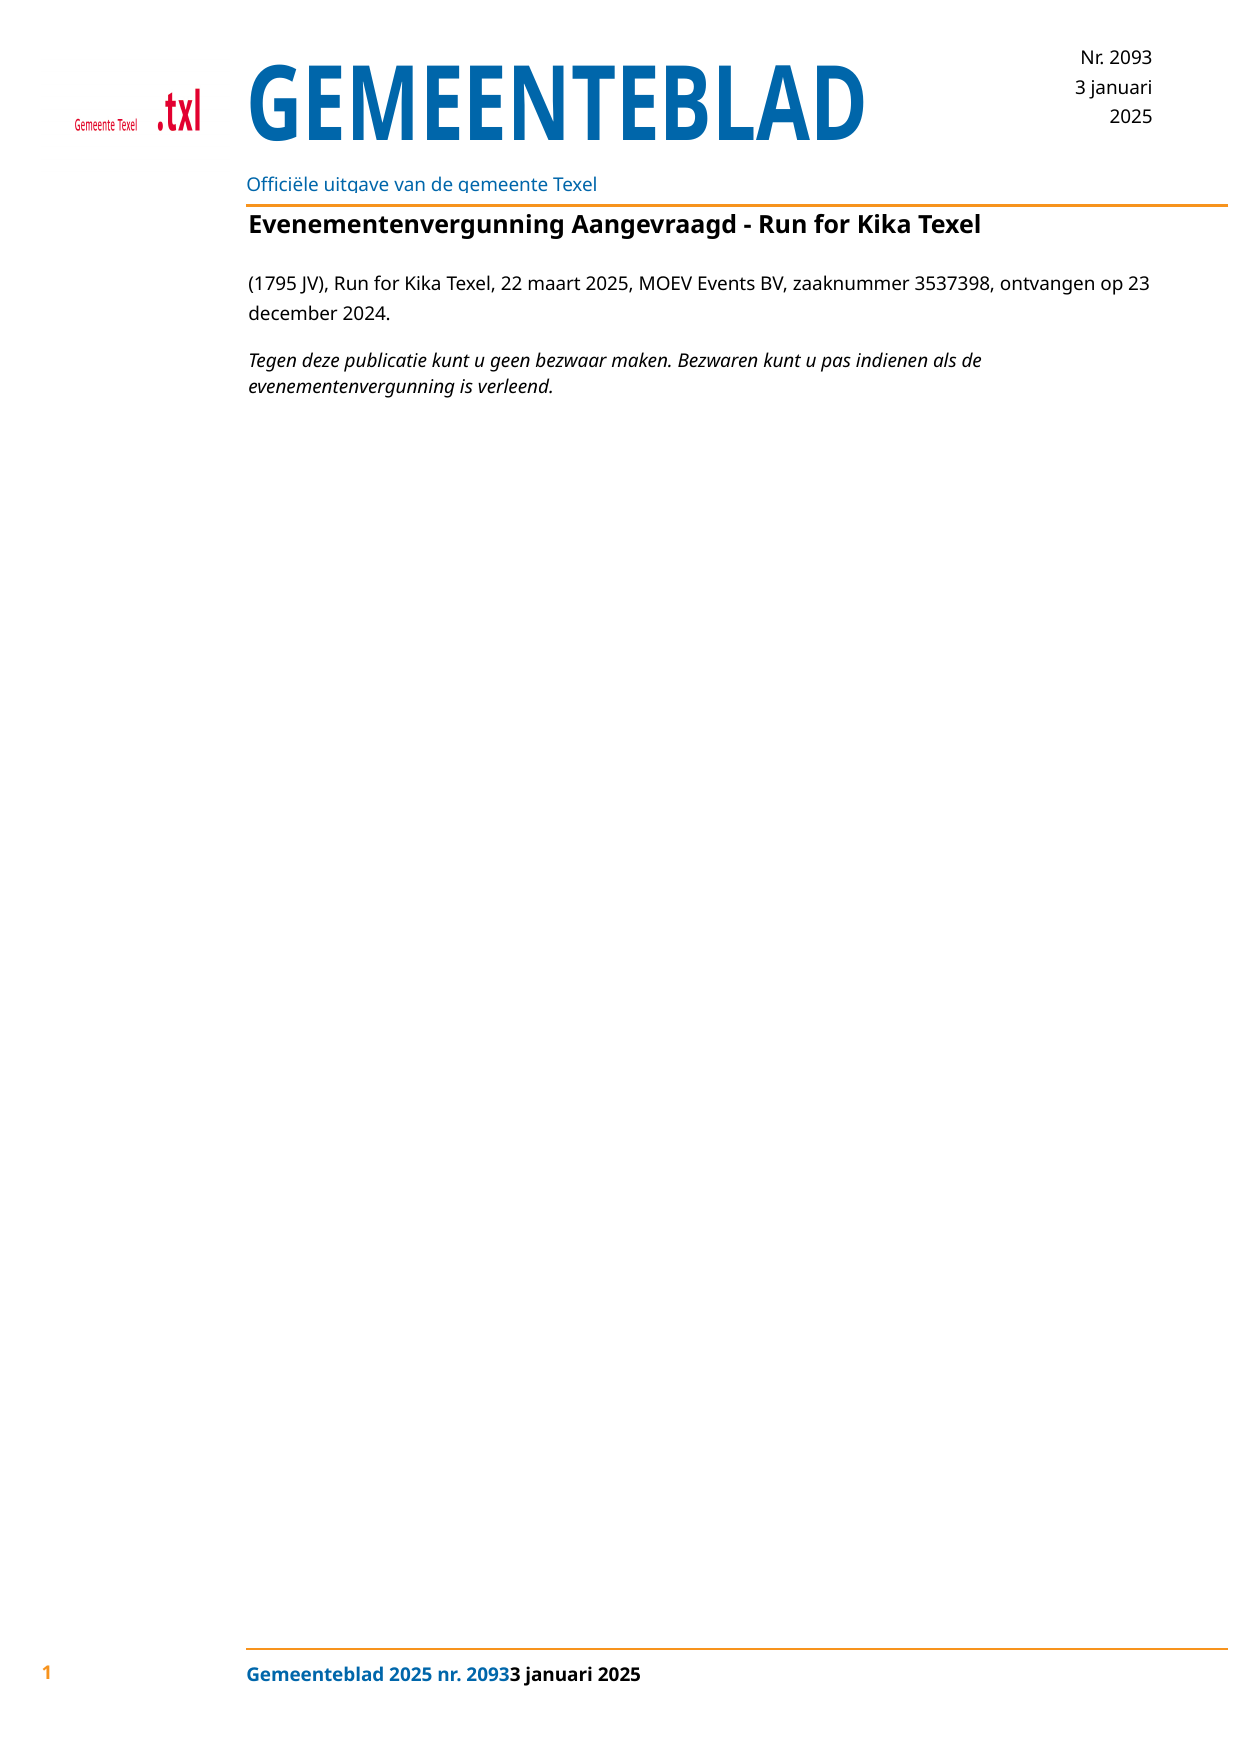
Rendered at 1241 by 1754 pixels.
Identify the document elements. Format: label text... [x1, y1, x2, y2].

text Tegen deze publicatie kunt u geen bezwaar maken. Bezwaren kunt u pas indienen als de evenementenvergunning is verleend. [248, 348, 1152, 399]
picture [41, 47, 231, 172]
text (1795 JV), Run for Kika Texel, 22 maart 2025, MOEV Events BV, zaaknummer 3537398, ontvangen op 23 december 2024. [248, 270, 1152, 326]
text Evenementenvergunning Aangevraagd - Run for Kika Texel [248, 207, 1152, 241]
